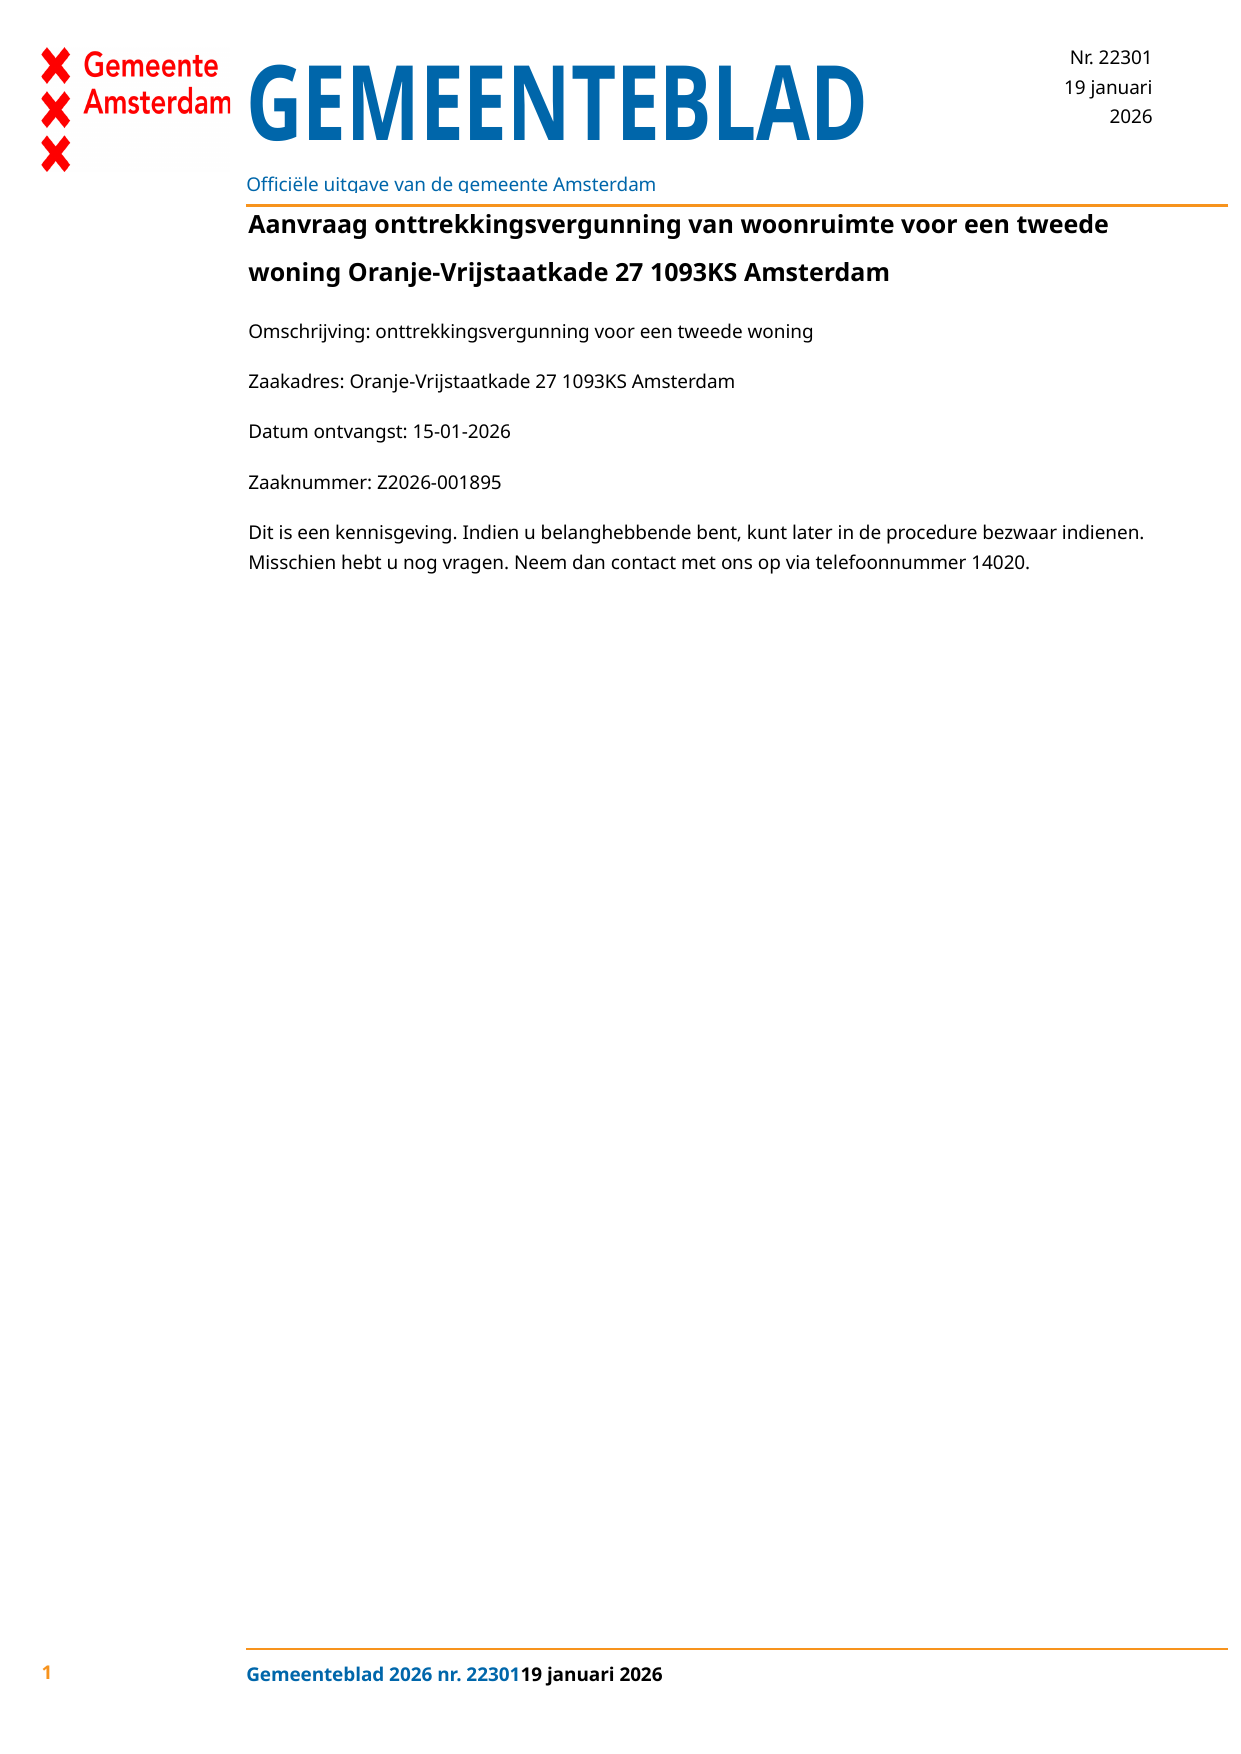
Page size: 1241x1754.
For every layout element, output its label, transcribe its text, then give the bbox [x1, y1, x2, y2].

picture [41, 47, 231, 172]
text Zaakadres: Oranje-Vrijstaatkade 27 1093KS Amsterdam [248, 368, 1152, 394]
text Dit is een kennisgeving. Indien u belanghebbende bent, kunt later in de procedure bezwaar indienen. Misschien hebt u nog vragen. Neem dan contact met ons op via telefoonnummer 14020. [248, 519, 1152, 575]
text Omschrijving: onttrekkingsvergunning voor een tweede woning [248, 318, 1152, 344]
text Aanvraag onttrekkingsvergunning van woonruimte voor een tweede woning Oranje-Vrijstaatkade 27 1093KS Amsterdam [248, 207, 1152, 288]
text Datum ontvangst: 15-01-2026 [248, 419, 1152, 444]
text Zaaknummer: Z2026-001895 [248, 469, 1152, 495]
